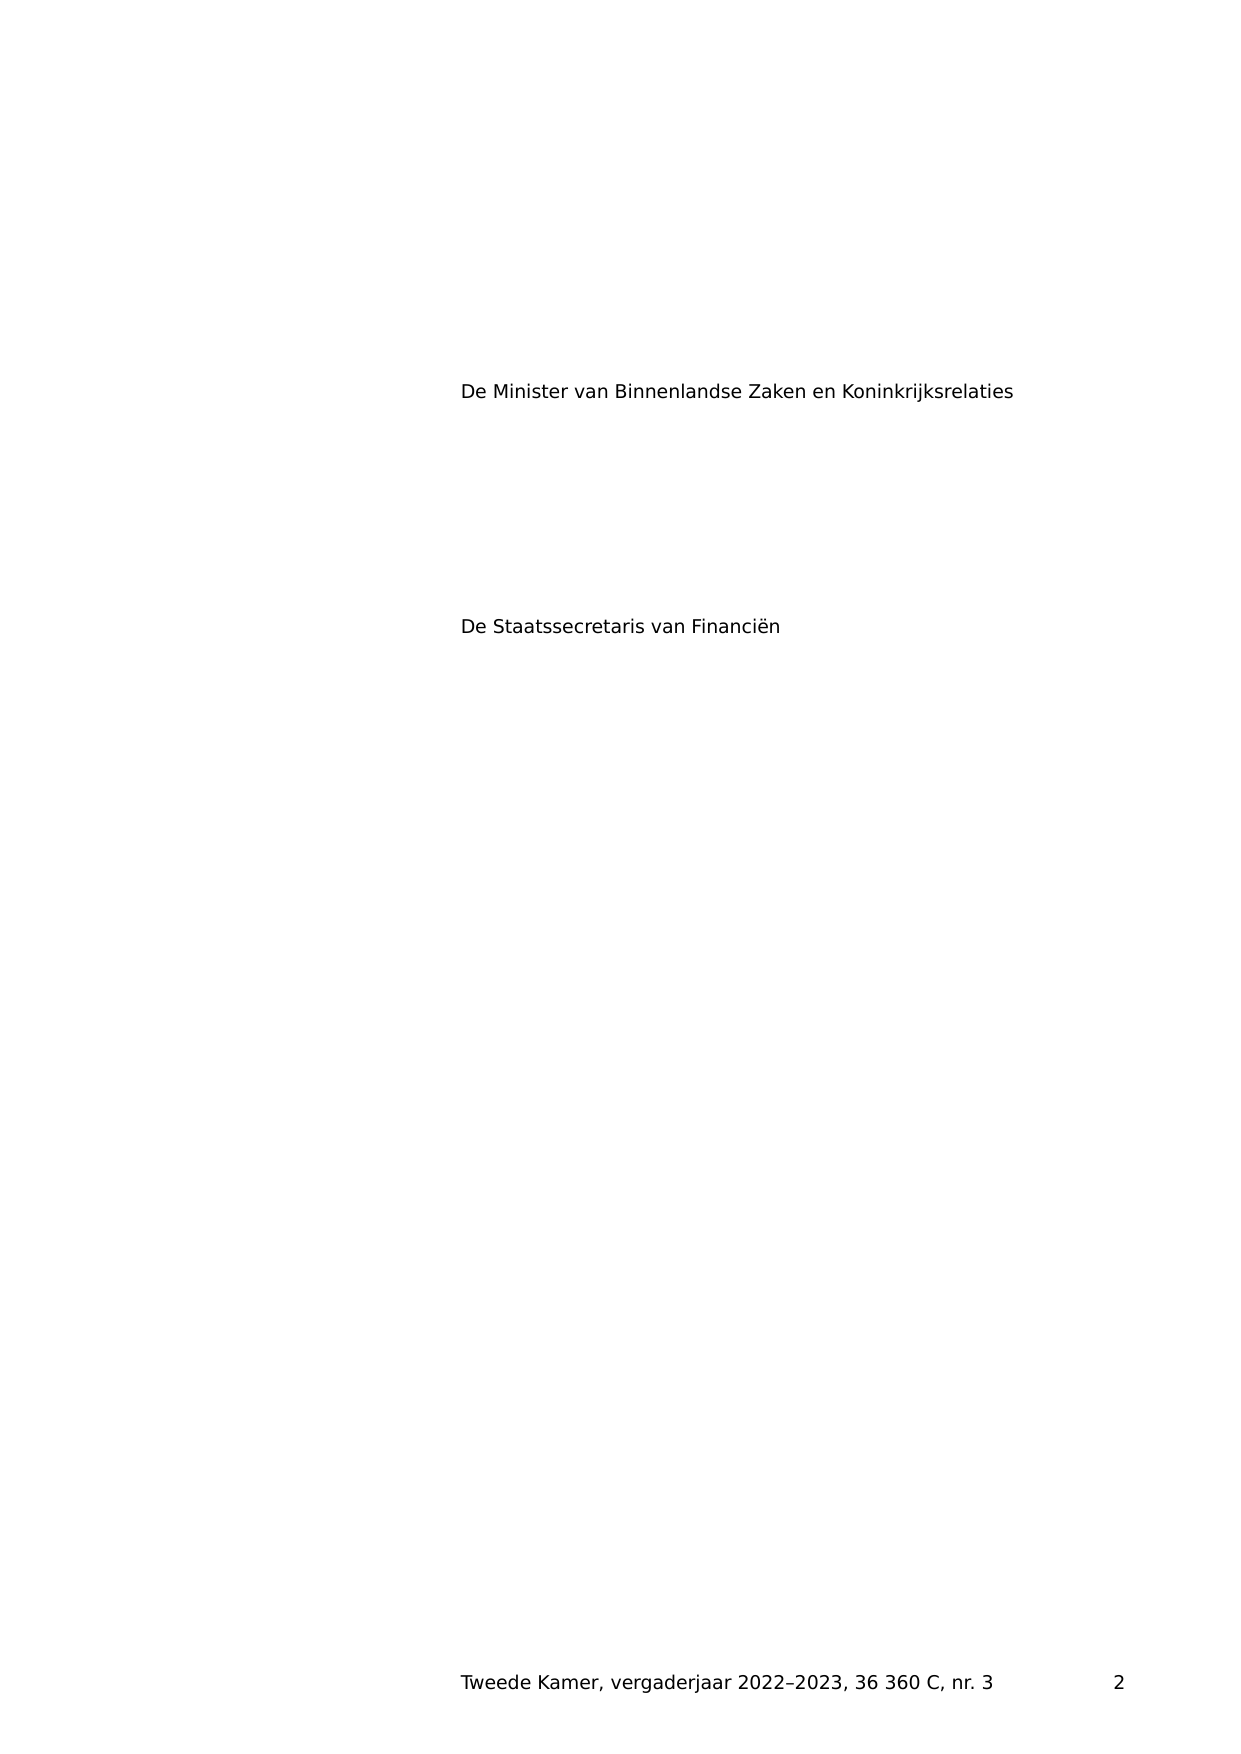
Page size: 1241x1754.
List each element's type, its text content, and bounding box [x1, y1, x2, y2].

text De Staatssecretaris van Financiën [461, 616, 1125, 638]
text De Minister van Binnenlandse Zaken en Koninkrijksrelaties [461, 381, 1125, 403]
